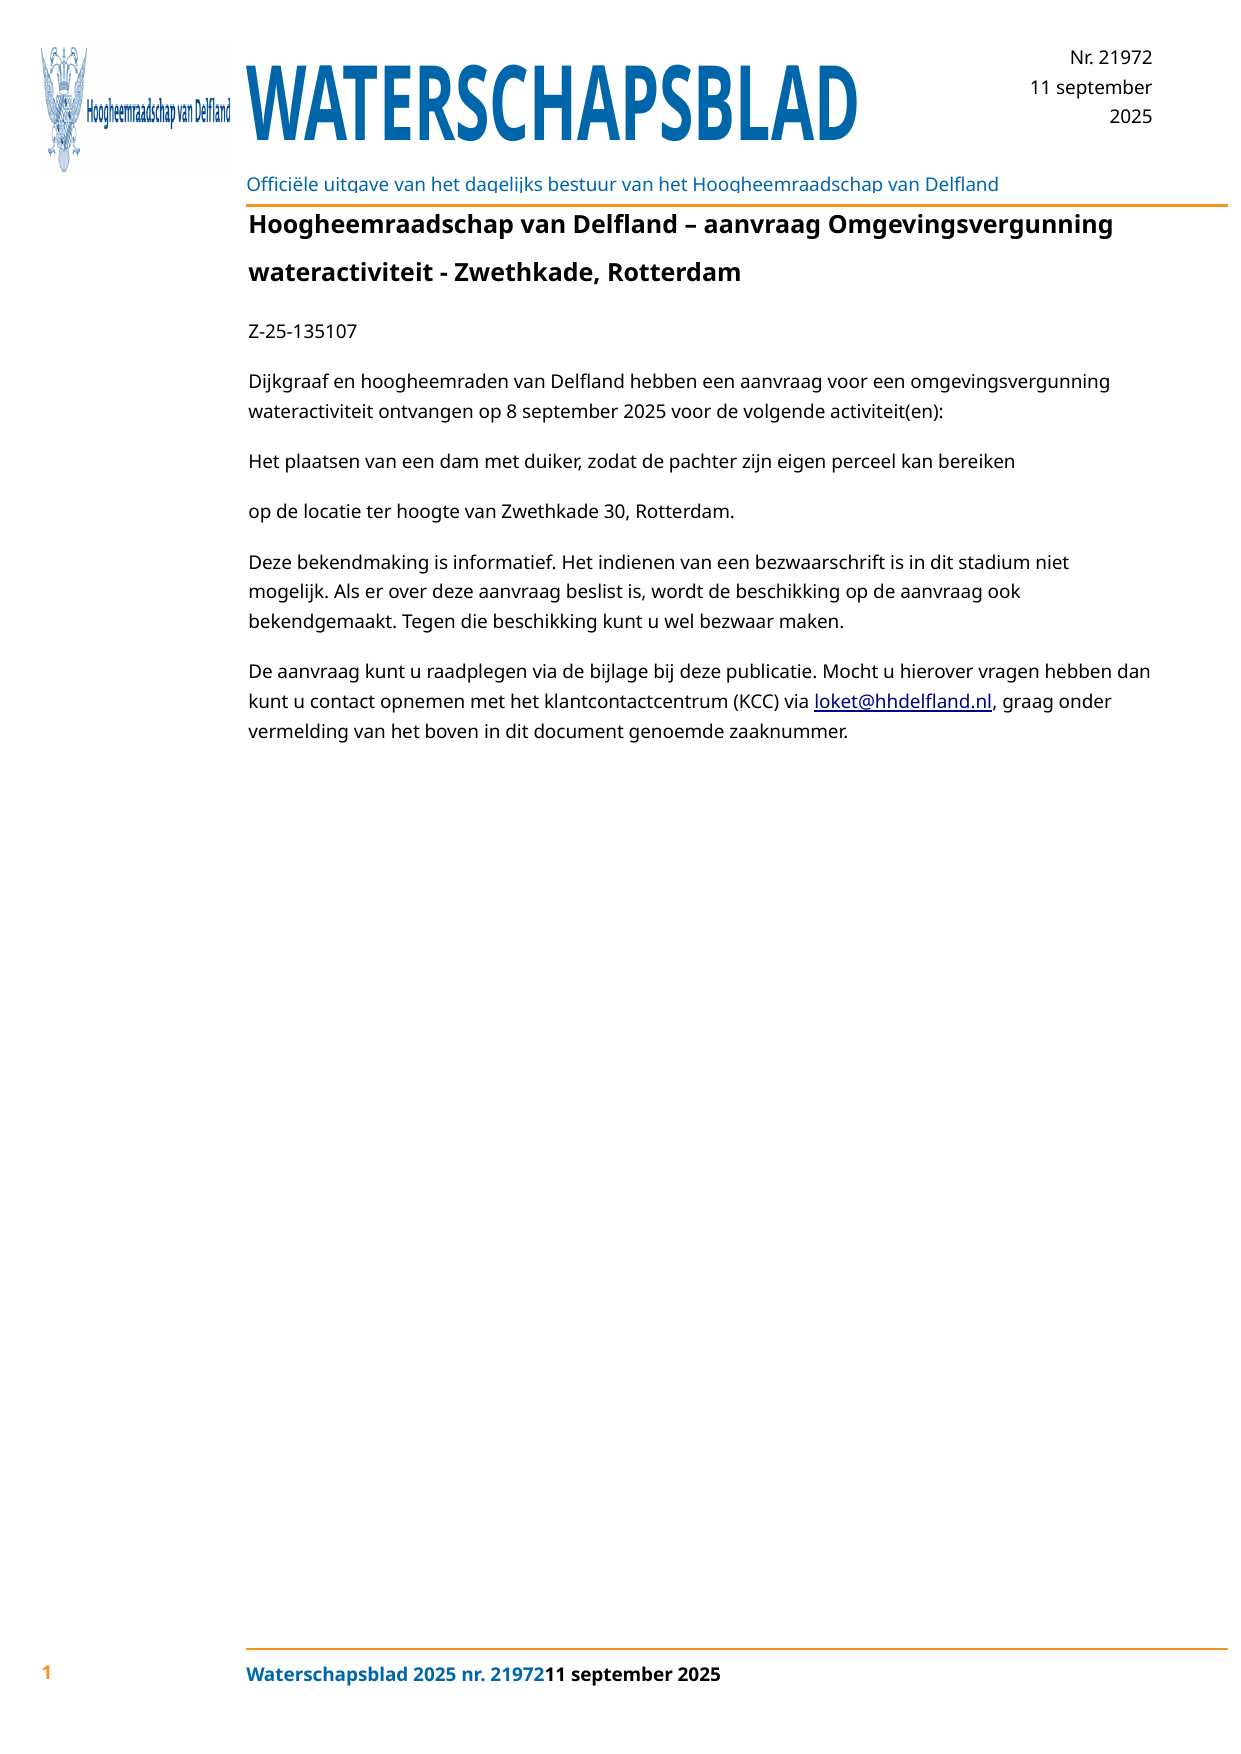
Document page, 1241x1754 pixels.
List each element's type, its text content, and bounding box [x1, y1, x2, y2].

text Deze bekendmaking is informatief. Het indienen van een bezwaarschrift is in dit stadium niet mogelijk. Als er over deze aanvraag beslist is, wordt de beschikking op de aanvraag ook bekendgemaakt. Tegen die beschikking kunt u wel bezwaar maken. [248, 549, 1152, 634]
text op de locatie ter hoogte van Zwethkade 30, Rotterdam. [248, 499, 1152, 524]
picture [41, 47, 231, 172]
text De aanvraag kunt u raadplegen via de bijlage bij deze publicatie. Mocht u hierover vragen hebben dan kunt u contact opnemen met het klantcontactcentrum (KCC) via loket@hhdelfland.nl, graag onder vermelding van het boven in dit document genoemde zaaknummer. [248, 659, 1152, 744]
text Dijkgraaf en hoogheemraden van Delfland hebben een aanvraag voor een omgevingsvergunning wateractiviteit ontvangen op 8 september 2025 voor de volgende activiteit(en): [248, 368, 1152, 424]
text Het plaatsen van een dam met duiker, zodat de pachter zijn eigen perceel kan bereiken [248, 448, 1152, 474]
text Z-25-135107 [248, 318, 1152, 344]
text Hoogheemraadschap van Delfland – aanvraag Omgevingsvergunning wateractiviteit - Zwethkade, Rotterdam [248, 207, 1152, 288]
